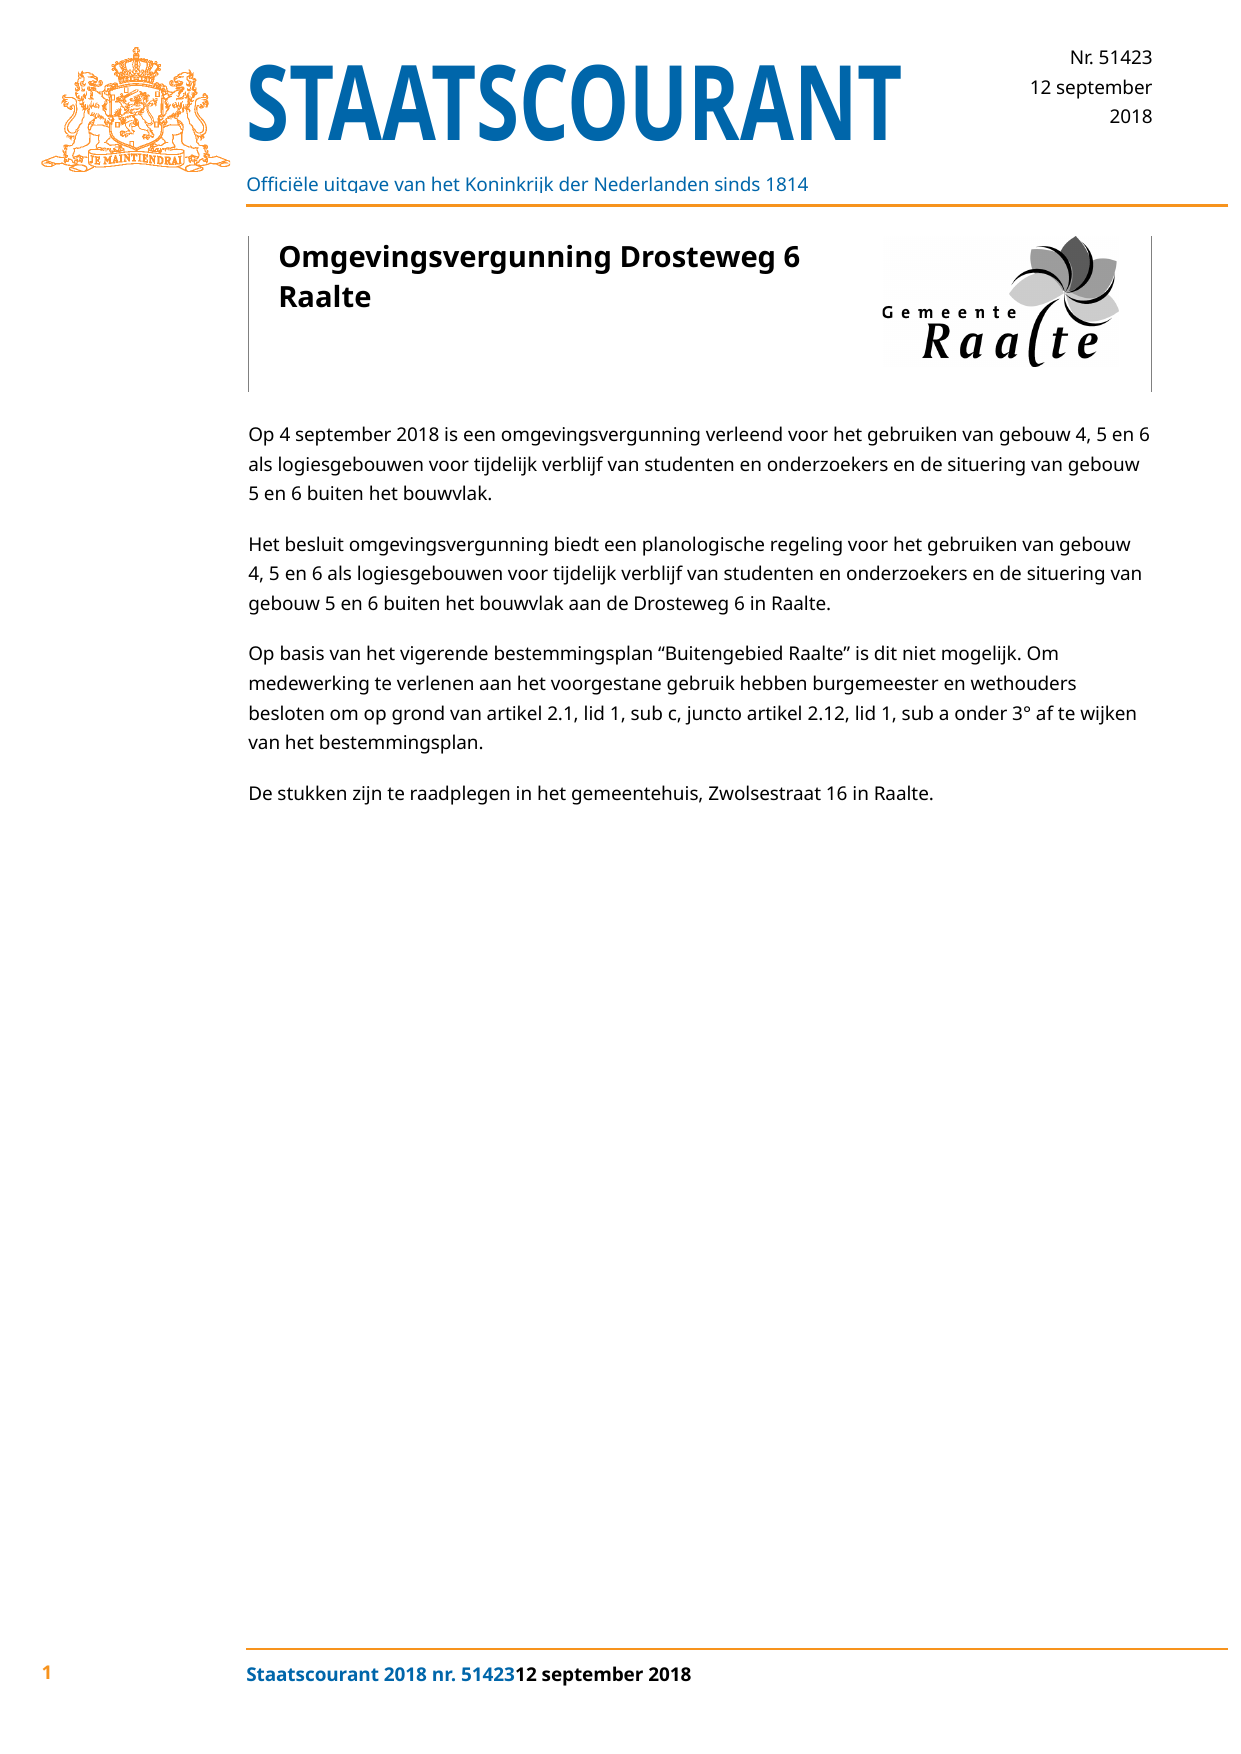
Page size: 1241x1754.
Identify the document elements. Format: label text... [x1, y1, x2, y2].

text De stukken zijn te raadplegen in het gemeentehuis, Zwolsestraat 16 in Raalte. [248, 780, 1152, 805]
text Het besluit omgevingsvergunning biedt een planologische regeling voor het gebruiken van gebouw 4, 5 en 6 als logiesgebouwen voor tijdelijk verblijf van studenten en onderzoekers en de situering van gebouw 5 en 6 buiten het bouwvlak aan de Drosteweg 6 in Raalte. [248, 531, 1152, 616]
picture [882, 236, 1119, 367]
table_header [850, 236, 1151, 392]
table_header Omgevingsvergunning Drosteweg 6 Raalte [249, 236, 850, 392]
text Op 4 september 2018 is een omgevingsvergunning verleend voor het gebruiken van gebouw 4, 5 en 6 als logiesgebouwen voor tijdelijk verblijf van studenten en onderzoekers en de situering van gebouw 5 en 6 buiten het bouwvlak. [248, 421, 1152, 506]
text Op basis van het vigerende bestemmingsplan “Buitengebied Raalte” is dit niet mogelijk. Om medewerking te verlenen aan het voorgestane gebruik hebben burgemeester en wethouders besloten om op grond van artikel 2.1, lid 1, sub c, juncto artikel 2.12, lid 1, sub a onder 3° af te wijken van het bestemmingsplan. [248, 641, 1152, 755]
picture [41, 47, 231, 172]
